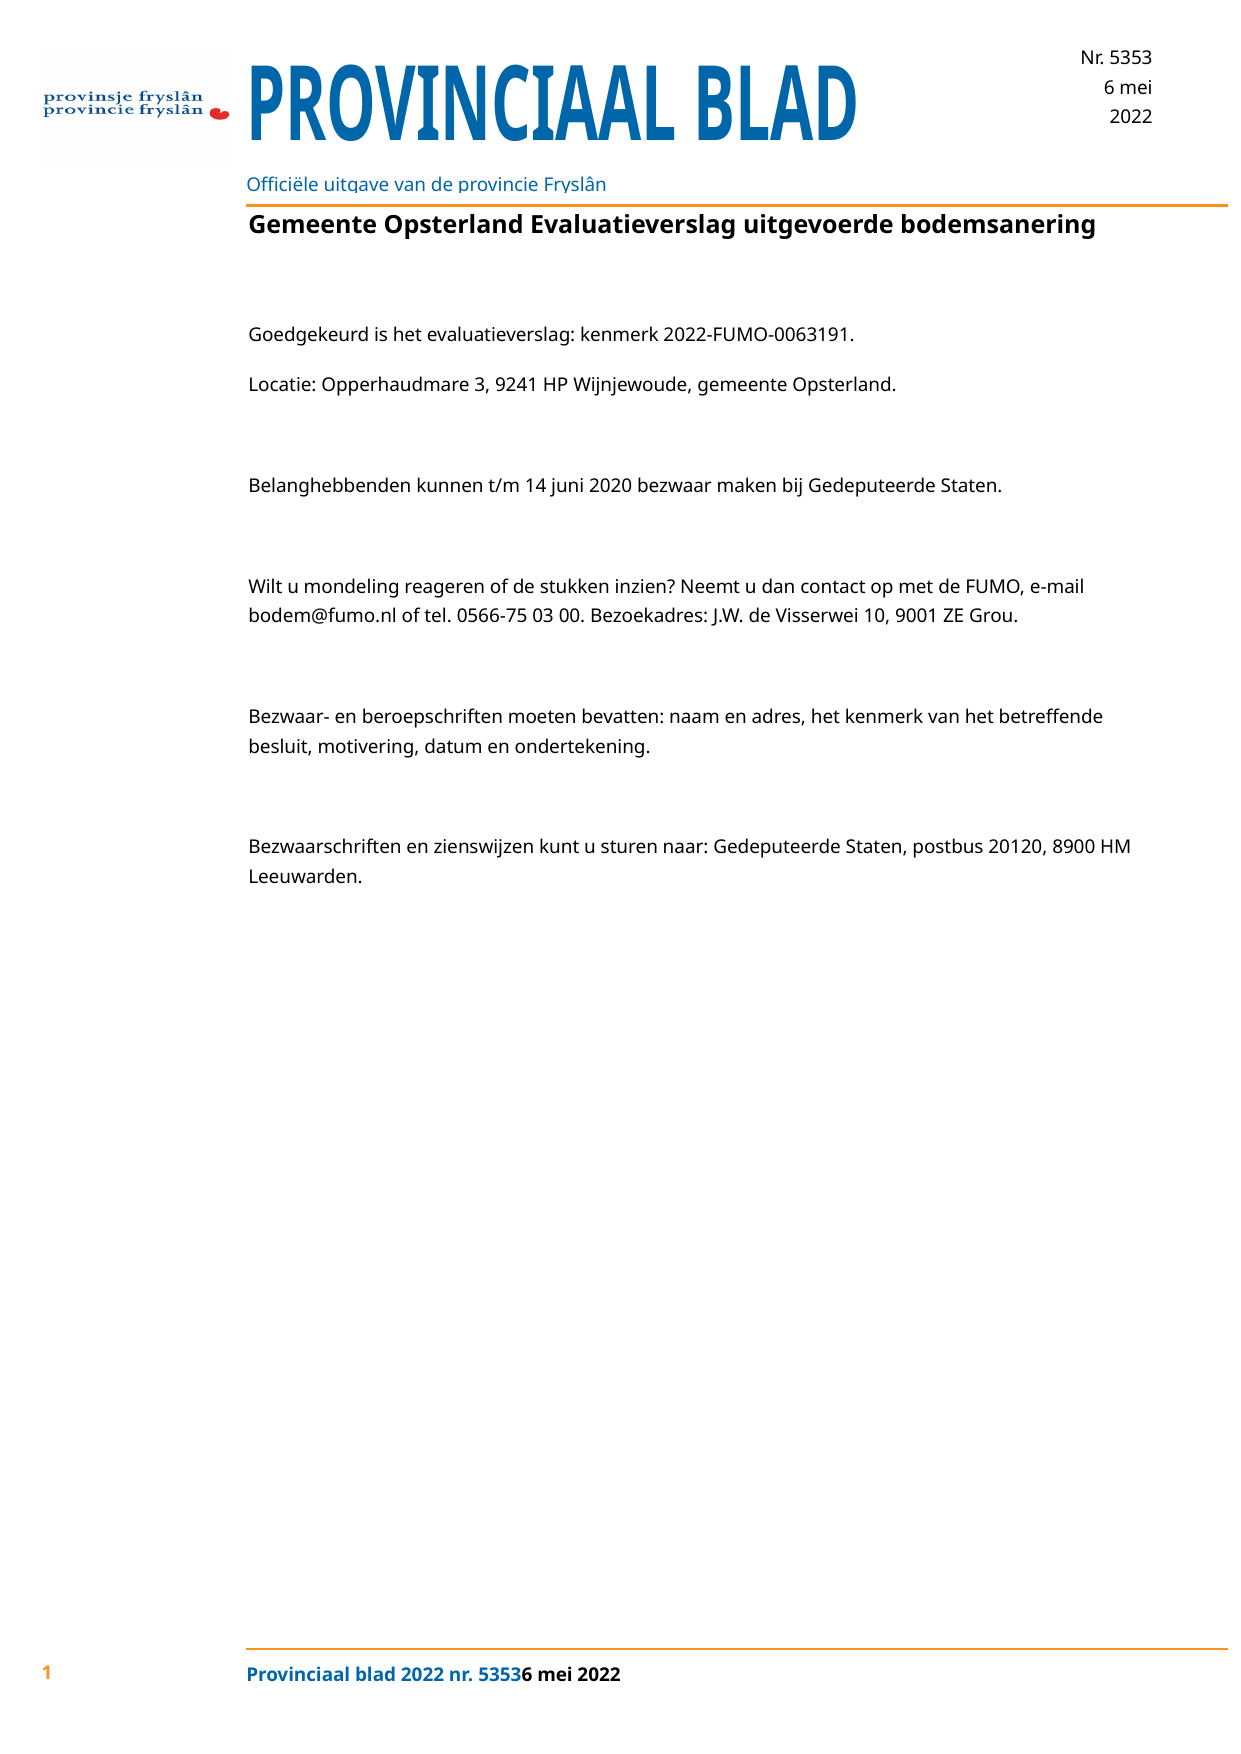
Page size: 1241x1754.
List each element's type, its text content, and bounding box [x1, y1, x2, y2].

picture [41, 47, 231, 172]
text Goedgekeurd is het evaluatieverslag: kenmerk 2022-FUMO-0063191. [248, 321, 1152, 346]
text Wilt u mondeling reageren of de stukken inzien? Neemt u dan contact op met de FUMO, e-mail bodem@fumo.nl of tel. 0566-75 03 00. Bezoekadres: J.W. de Visserwei 10, 9001 ZE Grou. [248, 573, 1152, 628]
text Belanghebbenden kunnen t/m 14 juni 2020 bezwaar maken bij Gedeputeerde Staten. [248, 472, 1152, 498]
text Gemeente Opsterland Evaluatieverslag uitgevoerde bodemsanering [248, 207, 1152, 241]
text Bezwaarschriften en zienswijzen kunt u sturen naar: Gedeputeerde Staten, postbus 20120, 8900 HM Leeuwarden. [248, 834, 1152, 889]
text Locatie: Opperhaudmare 3, 9241 HP Wijnjewoude, gemeente Opsterland. [248, 371, 1152, 397]
text Bezwaar- en beroepschriften moeten bevatten: naam en adres, het kenmerk van het betreffende besluit, motivering, datum en ondertekening. [248, 703, 1152, 758]
